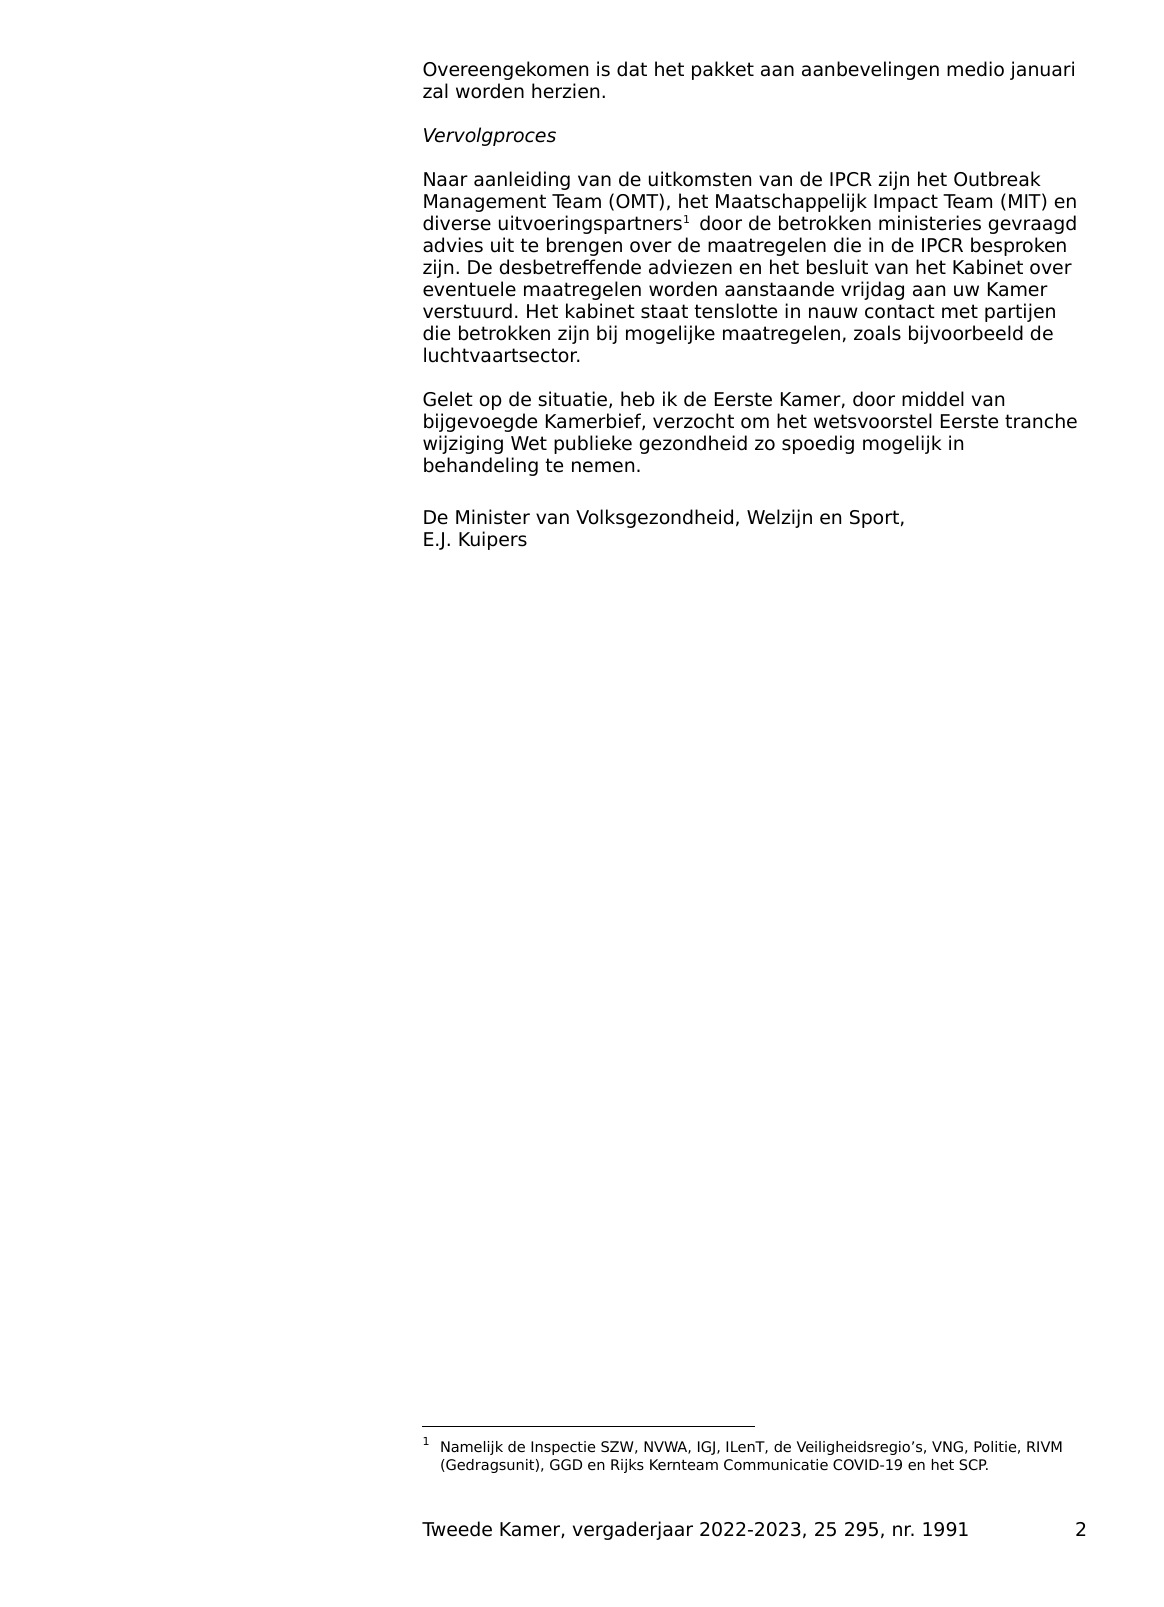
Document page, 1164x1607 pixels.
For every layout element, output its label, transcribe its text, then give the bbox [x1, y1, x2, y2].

subtitle Vervolgproces [422, 125, 1087, 147]
text Overeengekomen is dat het pakket aan aanbevelingen medio januari zal worden herzien. [422, 59, 1087, 103]
text Gelet op de situatie, heb ik de Eerste Kamer, door middel van bijgevoegde Kamerbief, verzocht om het wetsvoorstel Eerste tranche wijziging Wet publieke gezondheid zo spoedig mogelijk in behandeling te nemen. [422, 389, 1087, 477]
text Naar aanleiding van de uitkomsten van de IPCR zijn het Outbreak Management Team (OMT), het Maatschappelijk Impact Team (MIT) en diverse uitvoeringspartners door de betrokken ministeries gevraagd advies uit te brengen over de maatregelen die in de IPCR besproken zijn. De desbetreffende adviezen en het besluit van het Kabinet over eventuele maatregelen worden aanstaande vrijdag aan uw Kamer verstuurd. Het kabinet staat tenslotte in nauw contact met partijen die betrokken zijn bij mogelijke maatregelen, zoals bijvoorbeeld de luchtvaartsector. [422, 169, 1087, 367]
text Namelijk de Inspectie SZW, NVWA, IGJ, ILenT, de Veiligheidsregio’s, VNG, Politie, RIVM (Gedragsunit), GGD en Rijks Kernteam Communicatie COVID-19 en het SCP. [422, 1435, 1087, 1474]
text De Minister van Volksgezondheid, Welzijn en Sport, E.J. Kuipers [422, 507, 1087, 551]
